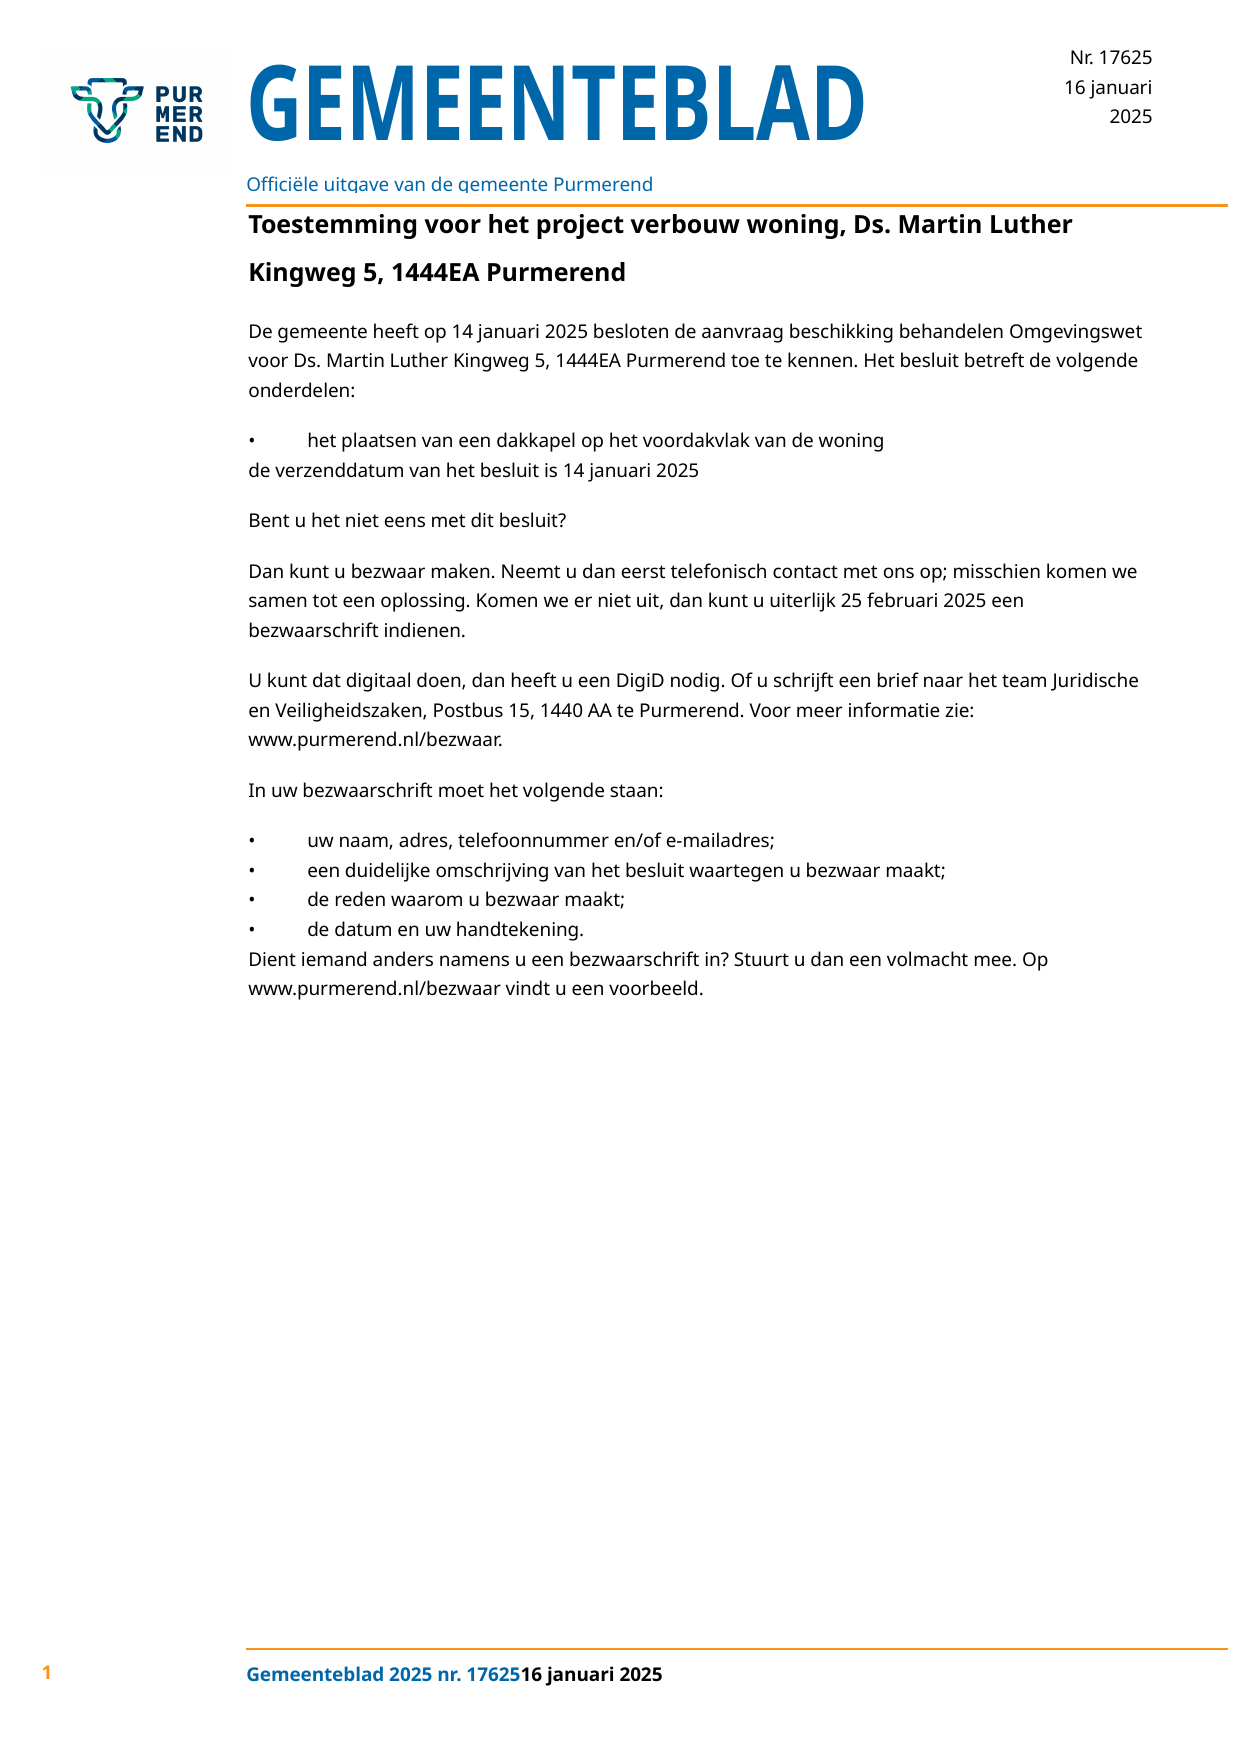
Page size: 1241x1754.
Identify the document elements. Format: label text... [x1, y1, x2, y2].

list de reden waarom u bezwaar maakt; [248, 887, 1152, 912]
text Dan kunt u bezwaar maken. Neemt u dan eerst telefonisch contact met ons op; misschien komen we samen tot een oplossing. Komen we er niet uit, dan kunt u uiterlijk 25 februari 2025 een bezwaarschrift indienen. [248, 558, 1152, 643]
list uw naam, adres, telefoonnummer en/of e-mailadres; [248, 827, 1152, 853]
text In uw bezwaarschrift moet het volgende staan: [248, 777, 1152, 803]
text de verzenddatum van het besluit is 14 januari 2025 [248, 457, 1152, 483]
list een duidelijke omschrijving van het besluit waartegen u bezwaar maakt; [248, 857, 1152, 883]
text Dient iemand anders namens u een bezwaarschrift in? Stuurt u dan een volmacht mee. Op www.purmerend.nl/bezwaar vindt u een voorbeeld. [248, 946, 1152, 1001]
list de datum en uw handtekening. [248, 916, 1152, 942]
text Toestemming voor het project verbouw woning, Ds. Martin Luther Kingweg 5, 1444EA Purmerend [248, 207, 1152, 288]
text U kunt dat digitaal doen, dan heeft u een DigiD nodig. Of u schrijft een brief naar het team Juridische en Veiligheidszaken, Postbus 15, 1440 AA te Purmerend. Voor meer informatie zie: www.purmerend.nl/bezwaar. [248, 667, 1152, 752]
list het plaatsen van een dakkapel op het voordakvlak van de woning [248, 427, 1152, 453]
text Bent u het niet eens met dit besluit? [248, 507, 1152, 533]
picture [41, 47, 231, 172]
text De gemeente heeft op 14 januari 2025 besloten de aanvraag beschikking behandelen Omgevingswet voor Ds. Martin Luther Kingweg 5, 1444EA Purmerend toe te kennen. Het besluit betreft de volgende onderdelen: [248, 318, 1152, 403]
